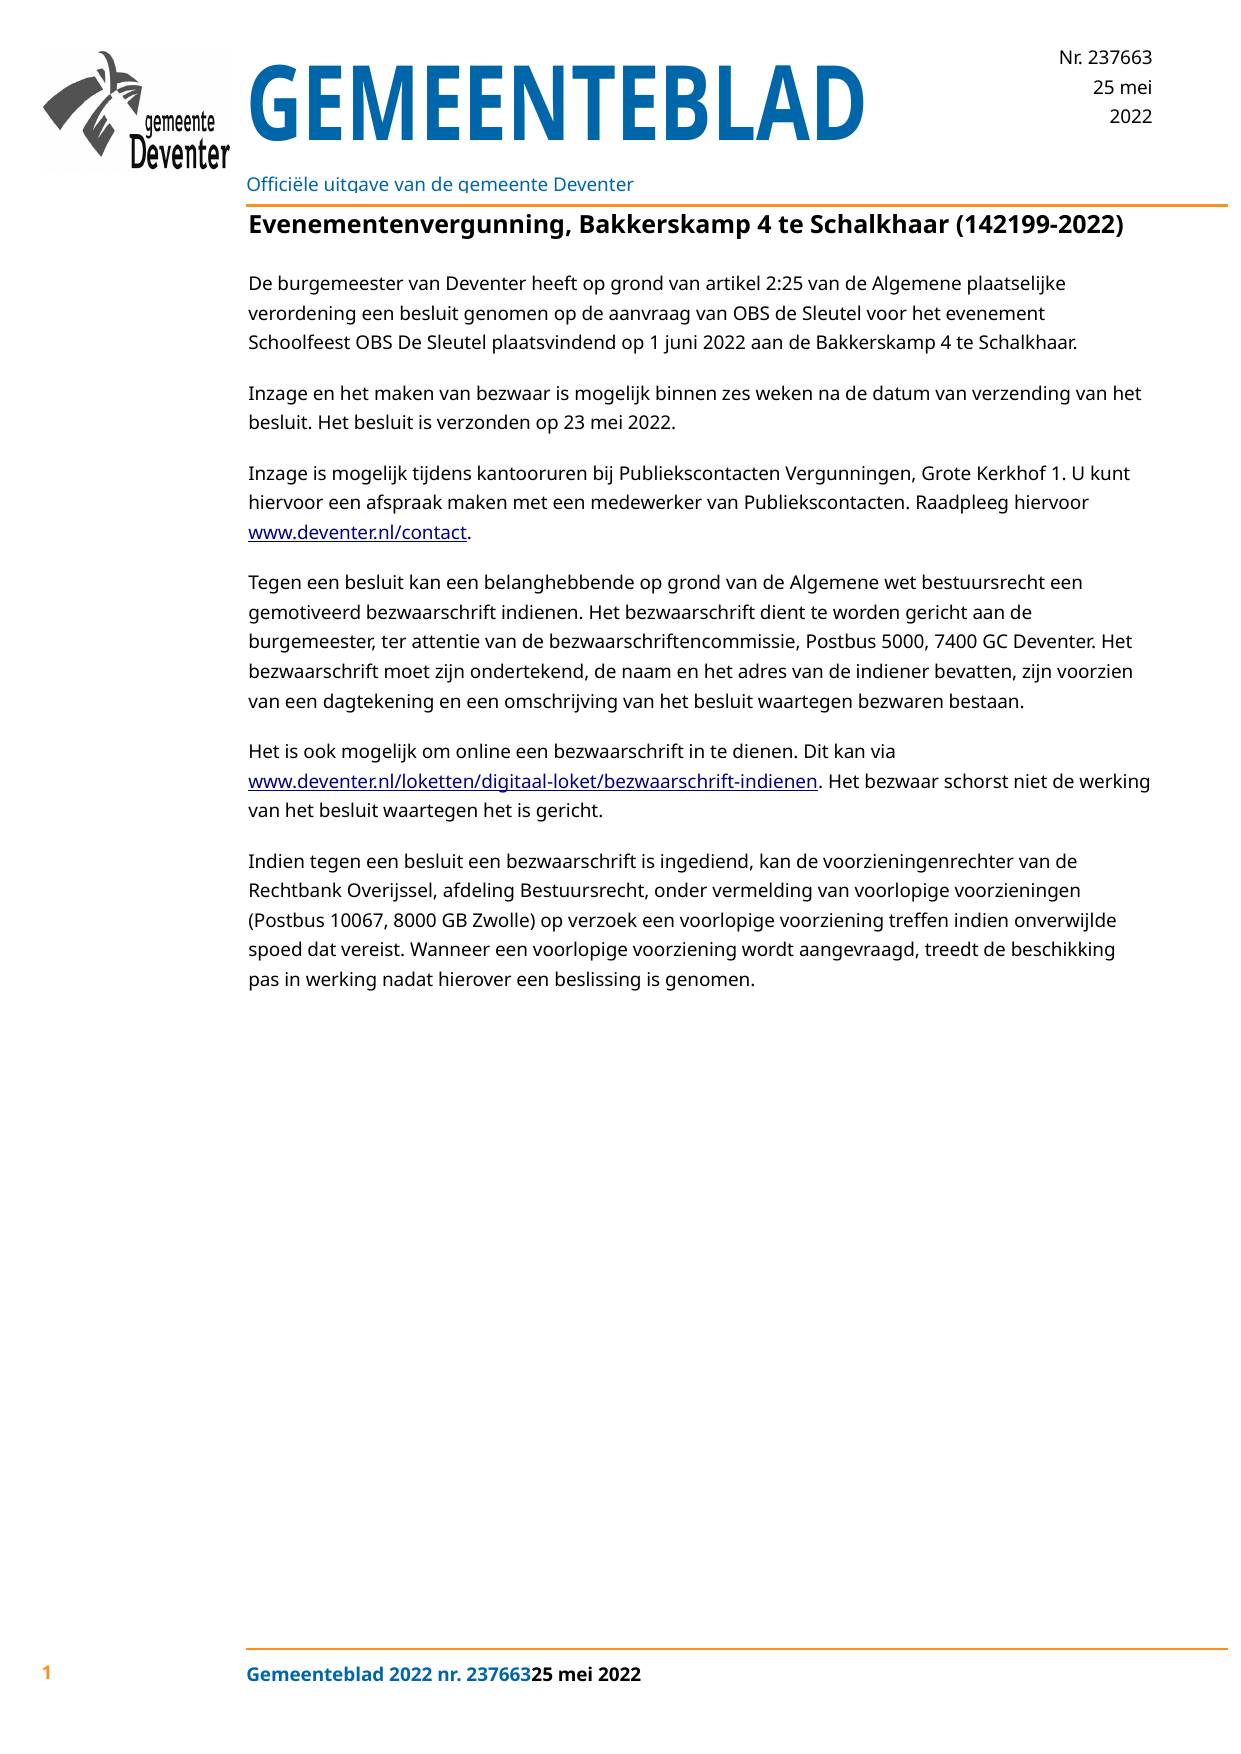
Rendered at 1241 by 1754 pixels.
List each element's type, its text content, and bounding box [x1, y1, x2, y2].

text Tegen een besluit kan een belanghebbende op grond van de Algemene wet bestuursrecht een gemotiveerd bezwaarschrift indienen. Het bezwaarschrift dient te worden gericht aan de burgemeester, ter attentie van de bezwaarschriftencommissie, Postbus 5000, 7400 GC Deventer. Het bezwaarschrift moet zijn ondertekend, de naam en het adres van de indiener bevatten, zijn voorzien van een dagtekening en een omschrijving van het besluit waartegen bezwaren bestaan. [248, 569, 1152, 713]
text De burgemeester van Deventer heeft op grond van artikel 2:25 van de Algemene plaatselijke verordening een besluit genomen op de aanvraag van OBS de Sleutel voor het evenement Schoolfeest OBS De Sleutel plaatsvindend op 1 juni 2022 aan de Bakkerskamp 4 te Schalkhaar. [248, 270, 1152, 355]
text Inzage en het maken van bezwaar is mogelijk binnen zes weken na de datum van verzending van het besluit. Het besluit is verzonden op 23 mei 2022. [248, 380, 1152, 435]
text Inzage is mogelijk tijdens kantooruren bij Publiekscontacten Vergunningen, Grote Kerkhof 1. U kunt hiervoor een afspraak maken met een medewerker van Publiekscontacten. Raadpleeg hiervoor www.deventer.nl/contact. [248, 460, 1152, 545]
text Indien tegen een besluit een bezwaarschrift is ingediend, kan de voorzieningenrechter van de Rechtbank Overijssel, afdeling Bestuursrecht, onder vermelding van voorlopige voorzieningen (Postbus 10067, 8000 GB Zwolle) op verzoek een voorlopige voorziening treffen indien onverwijlde spoed dat vereist. Wanneer een voorlopige voorziening wordt aangevraagd, treedt de beschikking pas in werking nadat hierover een beslissing is genomen. [248, 848, 1152, 992]
picture [41, 47, 231, 172]
text Evenementenvergunning, Bakkerskamp 4 te Schalkhaar (142199-2022) [248, 207, 1152, 241]
text Het is ook mogelijk om online een bezwaarschrift in te dienen. Dit kan via www.deventer.nl/loketten/digitaal-loket/bezwaarschrift-indienen. Het bezwaar schorst niet de werking van het besluit waartegen het is gericht. [248, 738, 1152, 823]
